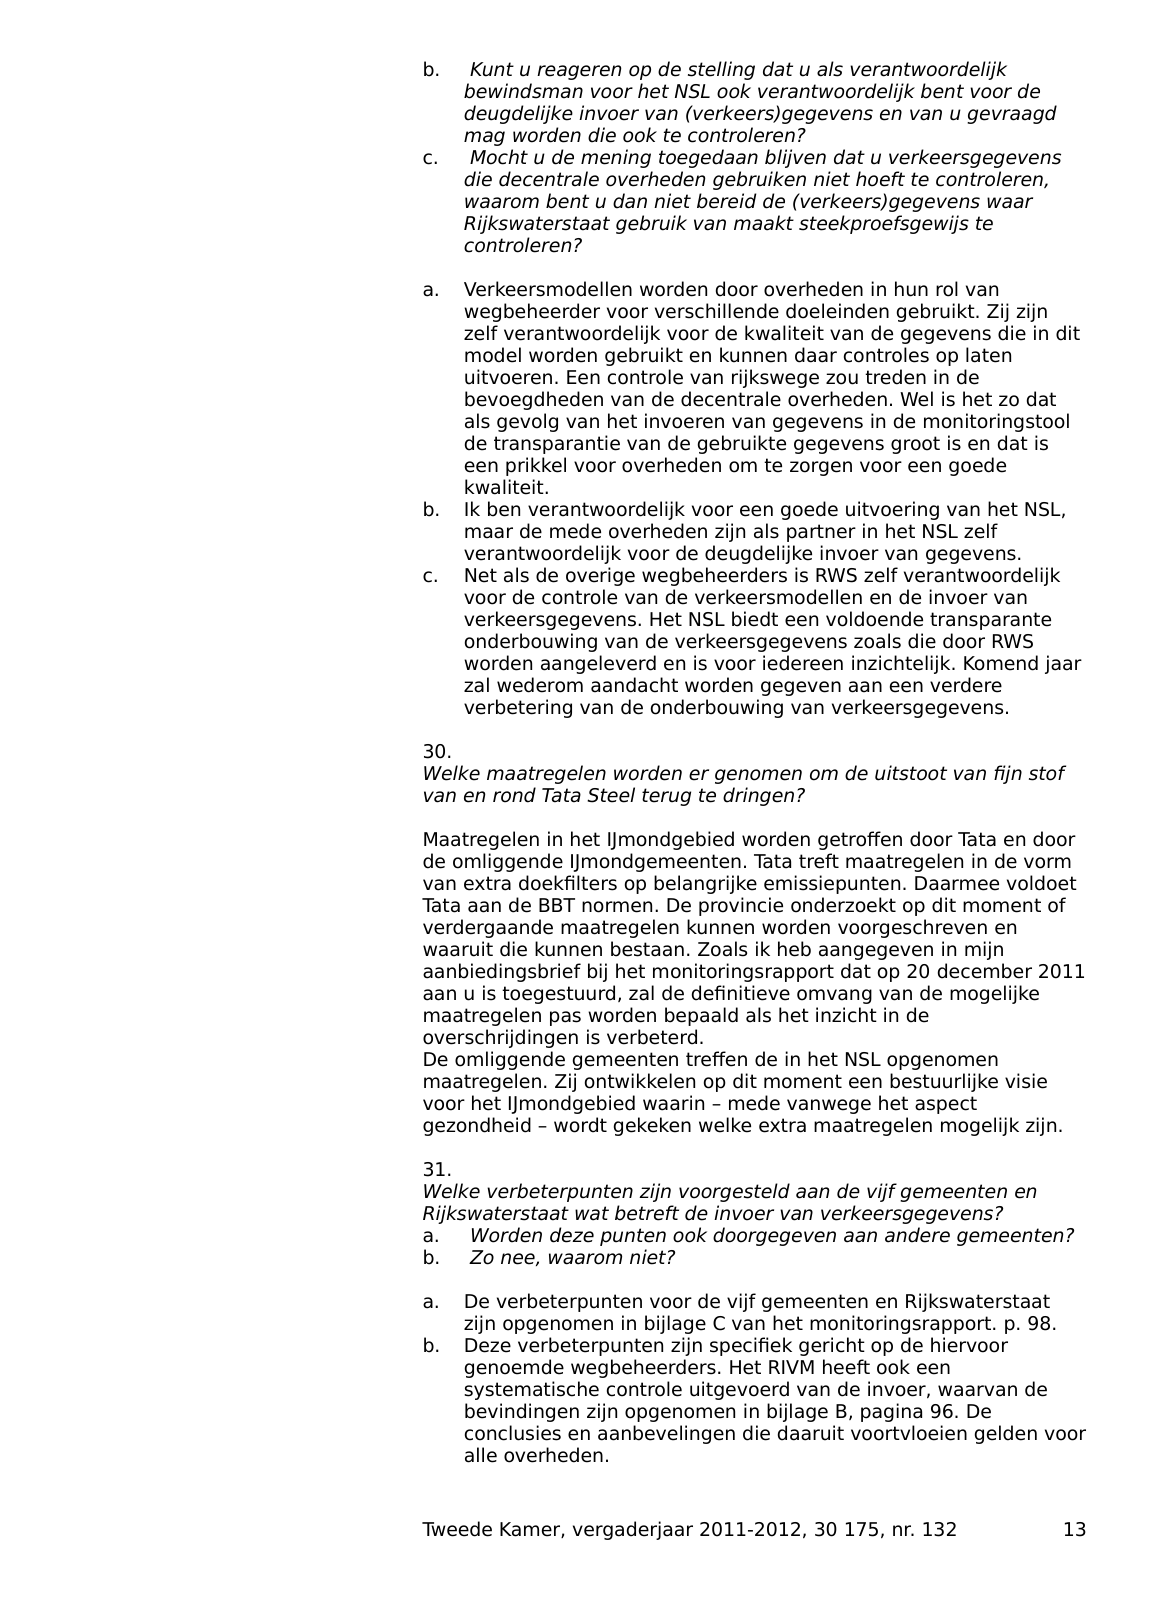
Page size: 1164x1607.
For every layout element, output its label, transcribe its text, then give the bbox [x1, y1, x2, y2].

text a. Verkeersmodellen worden door overheden in hun rol van wegbeheerder voor verschillende doeleinden gebruikt. Zij zijn zelf verantwoordelijk voor de kwaliteit van de gegevens die in dit model worden gebruikt en kunnen daar controles op laten uitvoeren. Een controle van rijkswege zou treden in de bevoegdheden van de decentrale overheden. Wel is het zo dat als gevolg van het invoeren van gegevens in de monitoringstool de transparantie van de gebruikte gegevens groot is en dat is een prikkel voor overheden om te zorgen voor een goede kwaliteit. [422, 279, 1087, 499]
text 30. [422, 741, 1087, 763]
text b. Kunt u reageren op de stelling dat u als verantwoordelijk bewindsman voor het NSL ook verantwoordelijk bent voor de deugdelijke invoer van (verkeers)gegevens en van u gevraagd mag worden die ook te controleren? [422, 59, 1087, 147]
text a. De verbeterpunten voor de vijf gemeenten en Rijkswaterstaat zijn opgenomen in bijlage C van het monitoringsrapport. p. 98. [422, 1291, 1087, 1335]
text b. Deze verbeterpunten zijn specifiek gericht op de hiervoor genoemde wegbeheerders. Het RIVM heeft ook een systematische controle uitgevoerd van de invoer, waarvan de bevindingen zijn opgenomen in bijlage B, pagina 96. De conclusies en aanbevelingen die daaruit voortvloeien gelden voor alle overheden. [422, 1335, 1087, 1467]
text c. Mocht u de mening toegedaan blijven dat u verkeersgegevens die decentrale overheden gebruiken niet hoeft te controleren, waarom bent u dan niet bereid de (verkeers)gegevens waar Rijkswaterstaat gebruik van maakt steekproefsgewijs te controleren? [422, 147, 1087, 257]
text Maatregelen in het IJmondgebied worden getroffen door Tata en door de omliggende IJmondgemeenten. Tata treft maatregelen in de vorm van extra doekfilters op belangrijke emissiepunten. Daarmee voldoet Tata aan de BBT normen. De provincie onderzoekt op dit moment of verdergaande maatregelen kunnen worden voorgeschreven en waaruit die kunnen bestaan. Zoals ik heb aangegeven in mijn aanbiedingsbrief bij het monitoringsrapport dat op 20 december 2011 aan u is toegestuurd, zal de definitieve omvang van de mogelijke maatregelen pas worden bepaald als het inzicht in de overschrijdingen is verbeterd. [422, 829, 1087, 1049]
text a. Worden deze punten ook doorgegeven aan andere gemeenten? [422, 1225, 1087, 1247]
text b. Zo nee, waarom niet? [422, 1247, 1087, 1269]
text Welke verbeterpunten zijn voorgesteld aan de vijf gemeenten en Rijkswaterstaat wat betreft de invoer van verkeersgegevens? [422, 1181, 1087, 1225]
text c. Net als de overige wegbeheerders is RWS zelf verantwoordelijk voor de controle van de verkeersmodellen en de invoer van verkeersgegevens. Het NSL biedt een voldoende transparante onderbouwing van de verkeersgegevens zoals die door RWS worden aangeleverd en is voor iedereen inzichtelijk. Komend jaar zal wederom aandacht worden gegeven aan een verdere verbetering van de onderbouwing van verkeersgegevens. [422, 565, 1087, 719]
text De omliggende gemeenten treffen de in het NSL opgenomen maatregelen. Zij ontwikkelen op dit moment een bestuurlijke visie voor het IJmondgebied waarin – mede vanwege het aspect gezondheid – wordt gekeken welke extra maatregelen mogelijk zijn. [422, 1049, 1087, 1137]
text Welke maatregelen worden er genomen om de uitstoot van fijn stof van en rond Tata Steel terug te dringen? [422, 763, 1087, 807]
text b. Ik ben verantwoordelijk voor een goede uitvoering van het NSL, maar de mede overheden zijn als partner in het NSL zelf verantwoordelijk voor de deugdelijke invoer van gegevens. [422, 499, 1087, 565]
text 31. [422, 1159, 1087, 1181]
